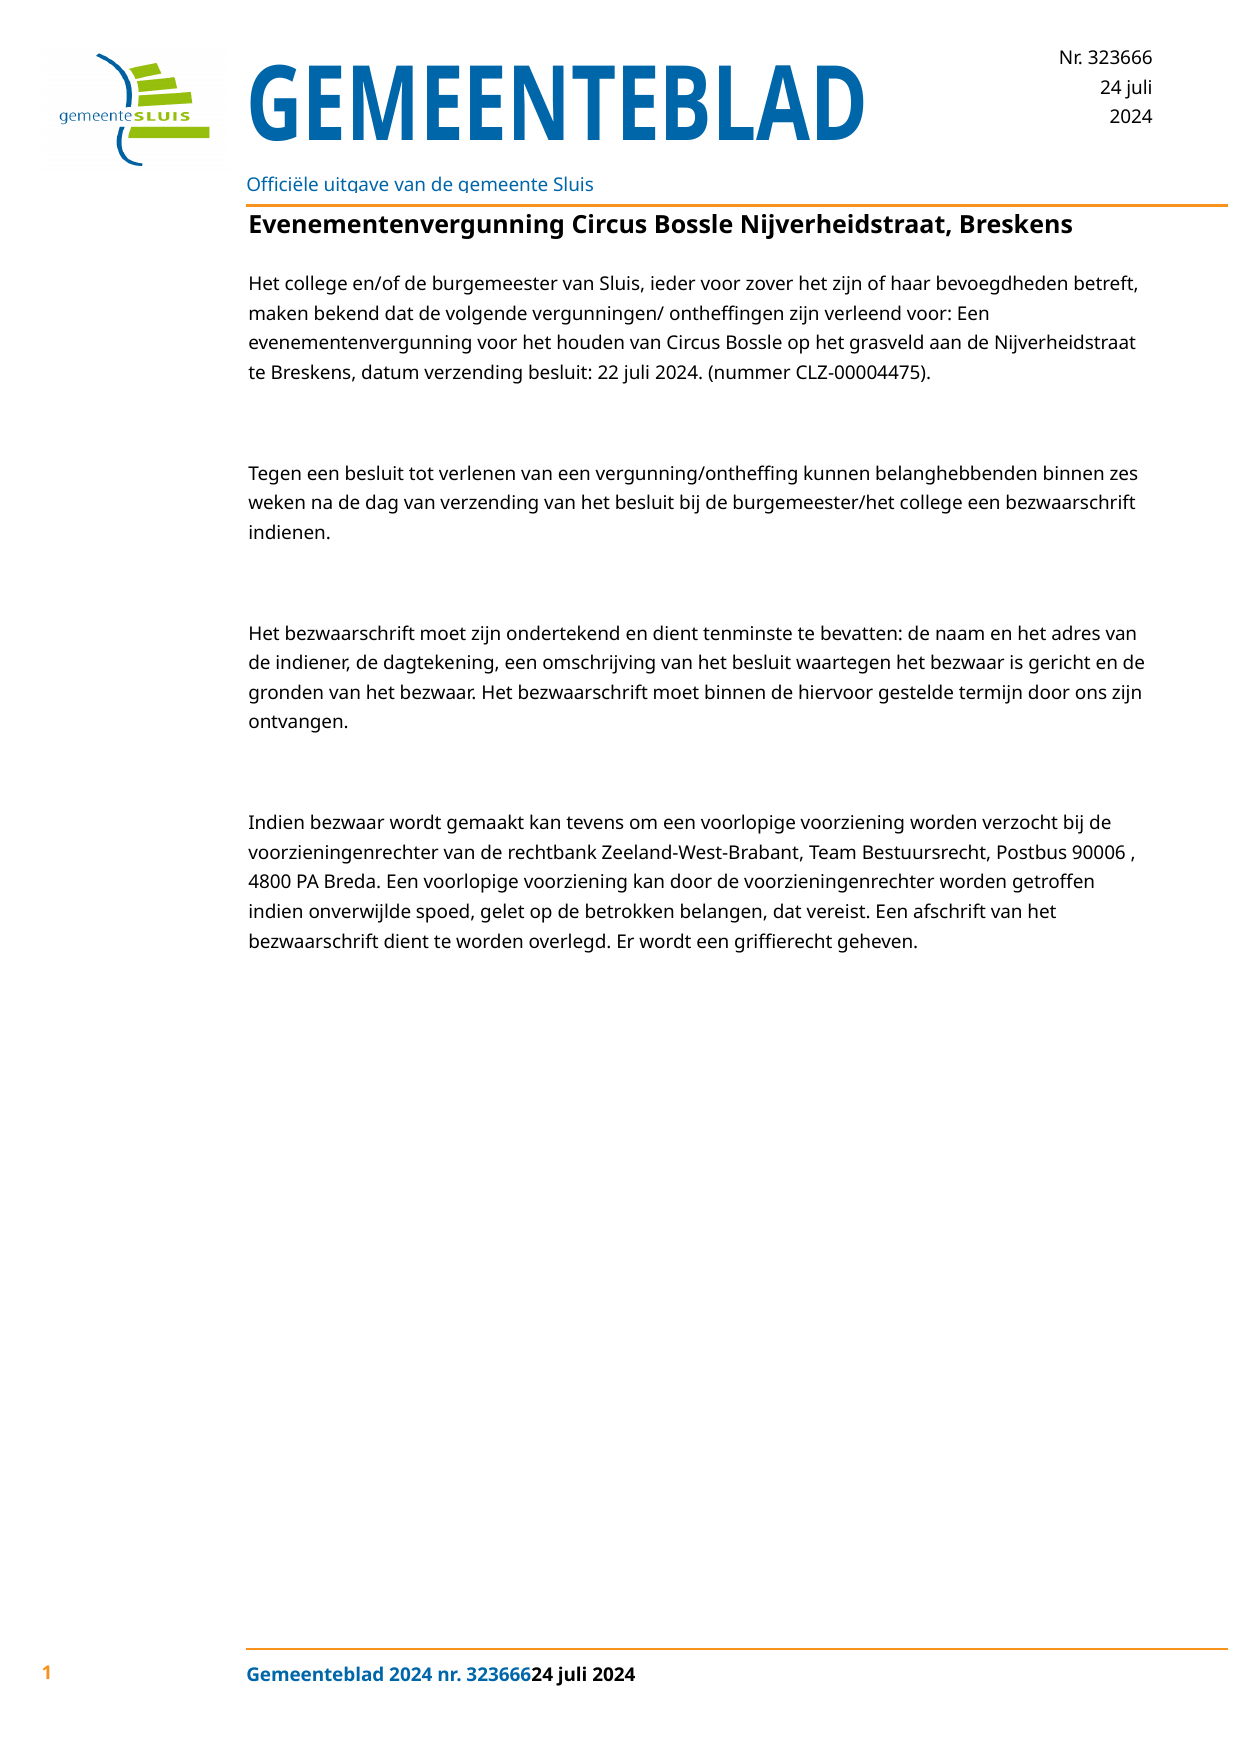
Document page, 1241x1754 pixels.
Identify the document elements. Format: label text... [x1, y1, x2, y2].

text Het college en/of de burgemeester van Sluis, ieder voor zover het zijn of haar bevoegdheden betreft, maken bekend dat de volgende vergunningen/ ontheffingen zijn verleend voor: Een evenementenvergunning voor het houden van Circus Bossle op het grasveld aan de Nijverheidstraat te Breskens, datum verzending besluit: 22 juli 2024. (nummer CLZ-00004475). [248, 270, 1152, 385]
text Indien bezwaar wordt gemaakt kan tevens om een voorlopige voorziening worden verzocht bij de voorzieningenrechter van de rechtbank Zeeland-West-Brabant, Team Bestuursrecht, Postbus 90006 , 4800 PA Breda. Een voorlopige voorziening kan door de voorzieningenrechter worden getroffen indien onverwijlde spoed, gelet op de betrokken belangen, dat vereist. Een afschrift van het bezwaarschrift dient te worden overlegd. Er wordt een griffierecht geheven. [248, 809, 1152, 953]
text Tegen een besluit tot verlenen van een vergunning/ontheffing kunnen belanghebbenden binnen zes weken na de dag van verzending van het besluit bij de burgemeester/het college een bezwaarschrift indienen. [248, 460, 1152, 545]
text Evenementenvergunning Circus Bossle Nijverheidstraat, Breskens [248, 207, 1152, 241]
picture [41, 47, 231, 172]
text Het bezwaarschrift moet zijn ondertekend en dient tenminste te bevatten: de naam en het adres van de indiener, de dagtekening, een omschrijving van het besluit waartegen het bezwaar is gericht en de gronden van het bezwaar. Het bezwaarschrift moet binnen de hiervoor gestelde termijn door ons zijn ontvangen. [248, 620, 1152, 734]
